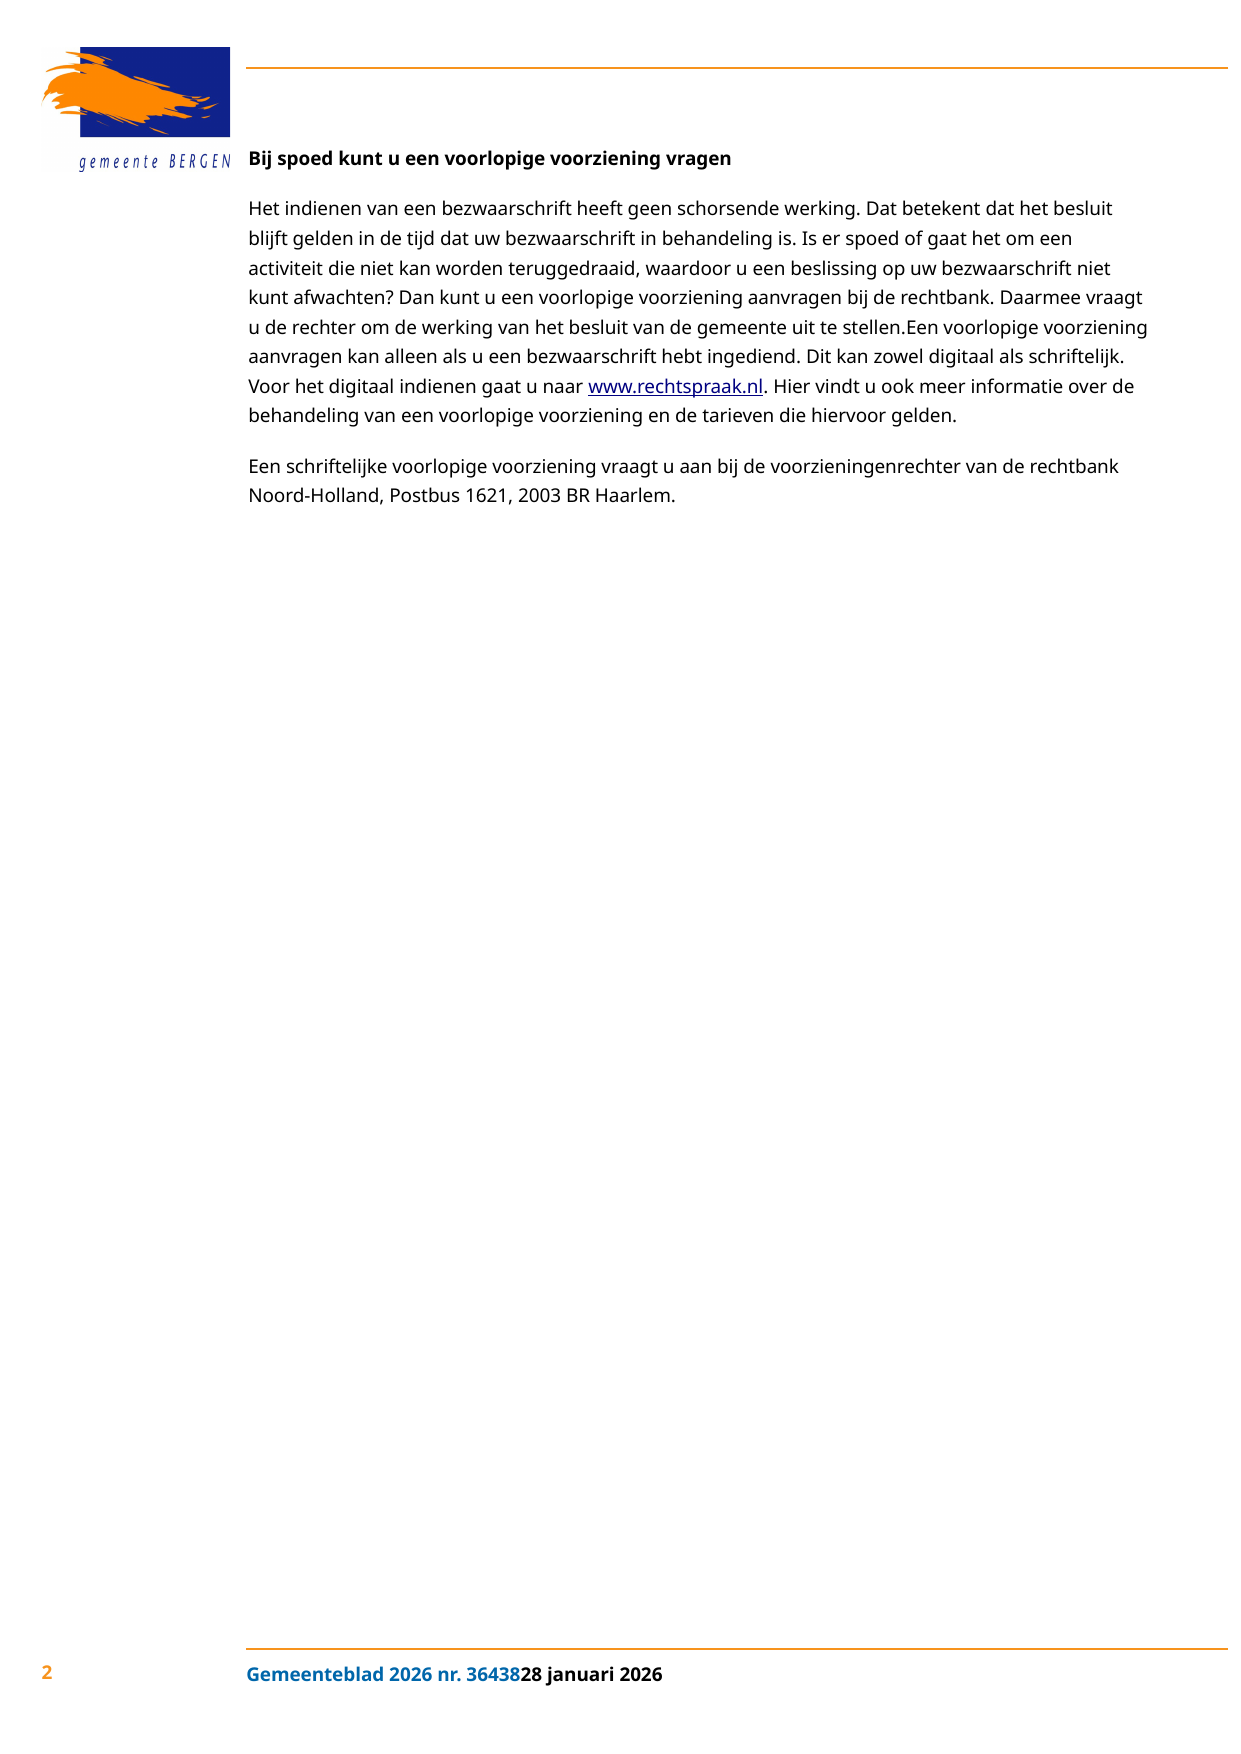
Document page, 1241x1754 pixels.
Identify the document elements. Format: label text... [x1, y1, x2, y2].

text Het indienen van een bezwaarschrift heeft geen schorsende werking. Dat betekent dat het besluit blijft gelden in de tijd dat uw bezwaarschrift in behandeling is. Is er spoed of gaat het om een activiteit die niet kan worden teruggedraaid, waardoor u een beslissing op uw bezwaarschrift niet kunt afwachten? Dan kunt u een voorlopige voorziening aanvragen bij de rechtbank. Daarmee vraagt u de rechter om de werking van het besluit van de gemeente uit te stellen.Een voorlopige voorziening aanvragen kan alleen als u een bezwaarschrift hebt ingediend. Dit kan zowel digitaal als schriftelijk. Voor het digitaal indienen gaat u naar www.rechtspraak.nl. Hier vindt u ook meer informatie over de behandeling van een voorlopige voorziening en de tarieven die hiervoor gelden. [248, 196, 1152, 428]
text Een schriftelijke voorlopige voorziening vraagt u aan bij de voorzieningenrechter van de rechtbank Noord-Holland, Postbus 1621, 2003 BR Haarlem. [248, 453, 1152, 508]
picture [41, 47, 231, 172]
text Bij spoed kunt u een voorlopige voorziening vragen [248, 145, 1152, 171]
